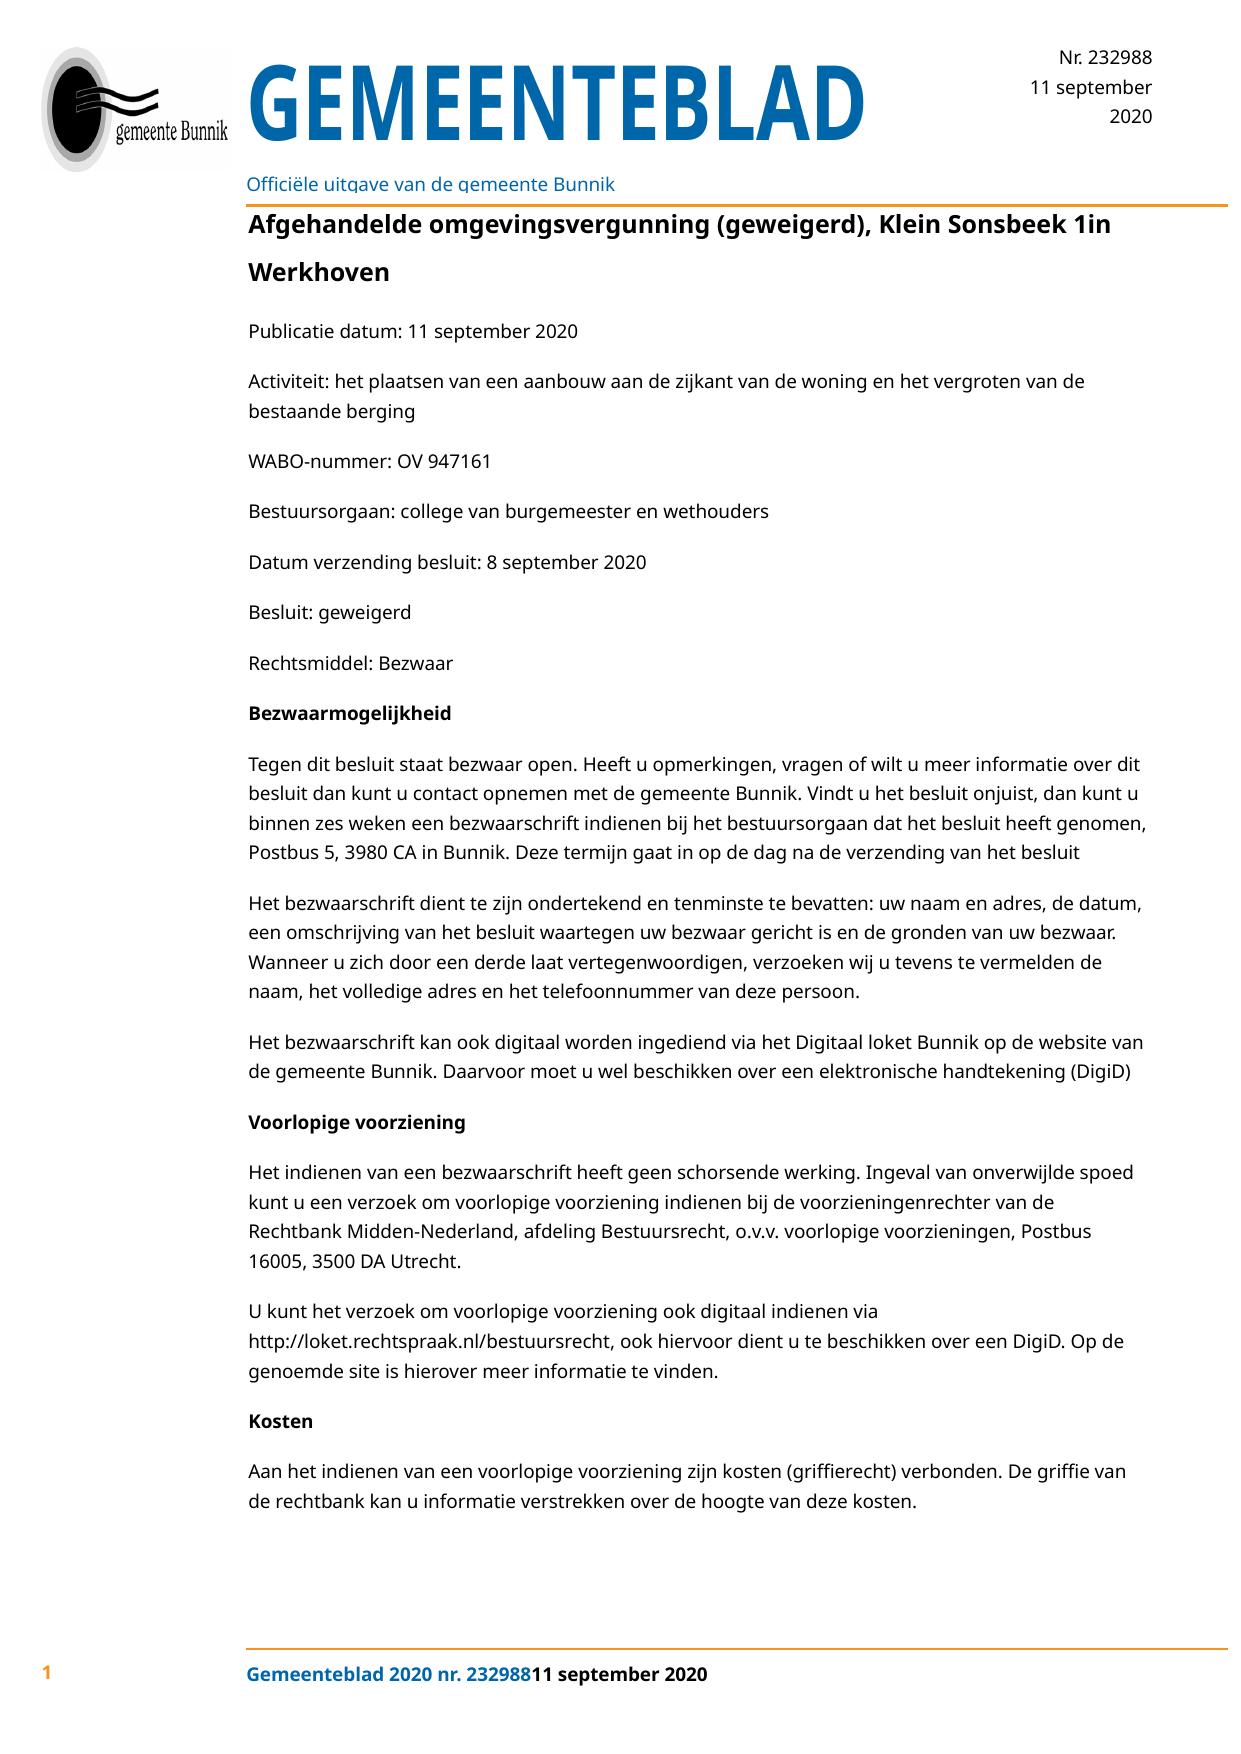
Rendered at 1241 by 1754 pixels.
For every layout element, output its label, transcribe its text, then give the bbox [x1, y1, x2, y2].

text Afgehandelde omgevingsvergunning (geweigerd), Klein Sonsbeek 1in Werkhoven [248, 207, 1152, 288]
text Besluit: geweigerd [248, 599, 1152, 625]
text Bezwaarmogelijkheid [248, 700, 1152, 726]
text Het bezwaarschrift dient te zijn ondertekend en tenminste te bevatten: uw naam en adres, de datum, een omschrijving van het besluit waartegen uw bezwaar gericht is en de gronden van uw bezwaar. Wanneer u zich door een derde laat vertegenwoordigen, verzoeken wij u tevens te vermelden de naam, het volledige adres en het telefoonnummer van deze persoon. [248, 890, 1152, 1004]
text WABO-nummer: OV 947161 [248, 448, 1152, 474]
text Het indienen van een bezwaarschrift heeft geen schorsende werking. Ingeval van onverwijlde spoed kunt u een verzoek om voorlopige voorziening indienen bij de voorzieningenrechter van de Rechtbank Midden-Nederland, afdeling Bestuursrecht, o.v.v. voorlopige voorzieningen, Postbus 16005, 3500 DA Utrecht. [248, 1159, 1152, 1274]
text Kosten [248, 1408, 1152, 1434]
text Activiteit: het plaatsen van een aanbouw aan de zijkant van de woning en het vergroten van de bestaande berging [248, 368, 1152, 424]
text Aan het indienen van een voorlopige voorziening zijn kosten (griffierecht) verbonden. De griffie van de rechtbank kan u informatie verstrekken over de hoogte van deze kosten. [248, 1459, 1152, 1514]
picture [41, 47, 231, 172]
text Rechtsmiddel: Bezwaar [248, 650, 1152, 676]
text U kunt het verzoek om voorlopige voorziening ook digitaal indienen via http://loket.rechtspraak.nl/bestuursrecht, ook hiervoor dient u te beschikken over een DigiD. Op de genoemde site is hierover meer informatie te vinden. [248, 1299, 1152, 1384]
text Tegen dit besluit staat bezwaar open. Heeft u opmerkingen, vragen of wilt u meer informatie over dit besluit dan kunt u contact opnemen met de gemeente Bunnik. Vindt u het besluit onjuist, dan kunt u binnen zes weken een bezwaarschrift indienen bij het bestuursorgaan dat het besluit heeft genomen, Postbus 5, 3980 CA in Bunnik. Deze termijn gaat in op de dag na de verzending van het besluit [248, 751, 1152, 865]
text Het bezwaarschrift kan ook digitaal worden ingediend via het Digitaal loket Bunnik op de website van de gemeente Bunnik. Daarvoor moet u wel beschikken over een elektronische handtekening (DigiD) [248, 1029, 1152, 1084]
text Publicatie datum: 11 september 2020 [248, 318, 1152, 344]
text Datum verzending besluit: 8 september 2020 [248, 549, 1152, 575]
text Voorlopige voorziening [248, 1109, 1152, 1135]
text Bestuursorgaan: college van burgemeester en wethouders [248, 499, 1152, 524]
